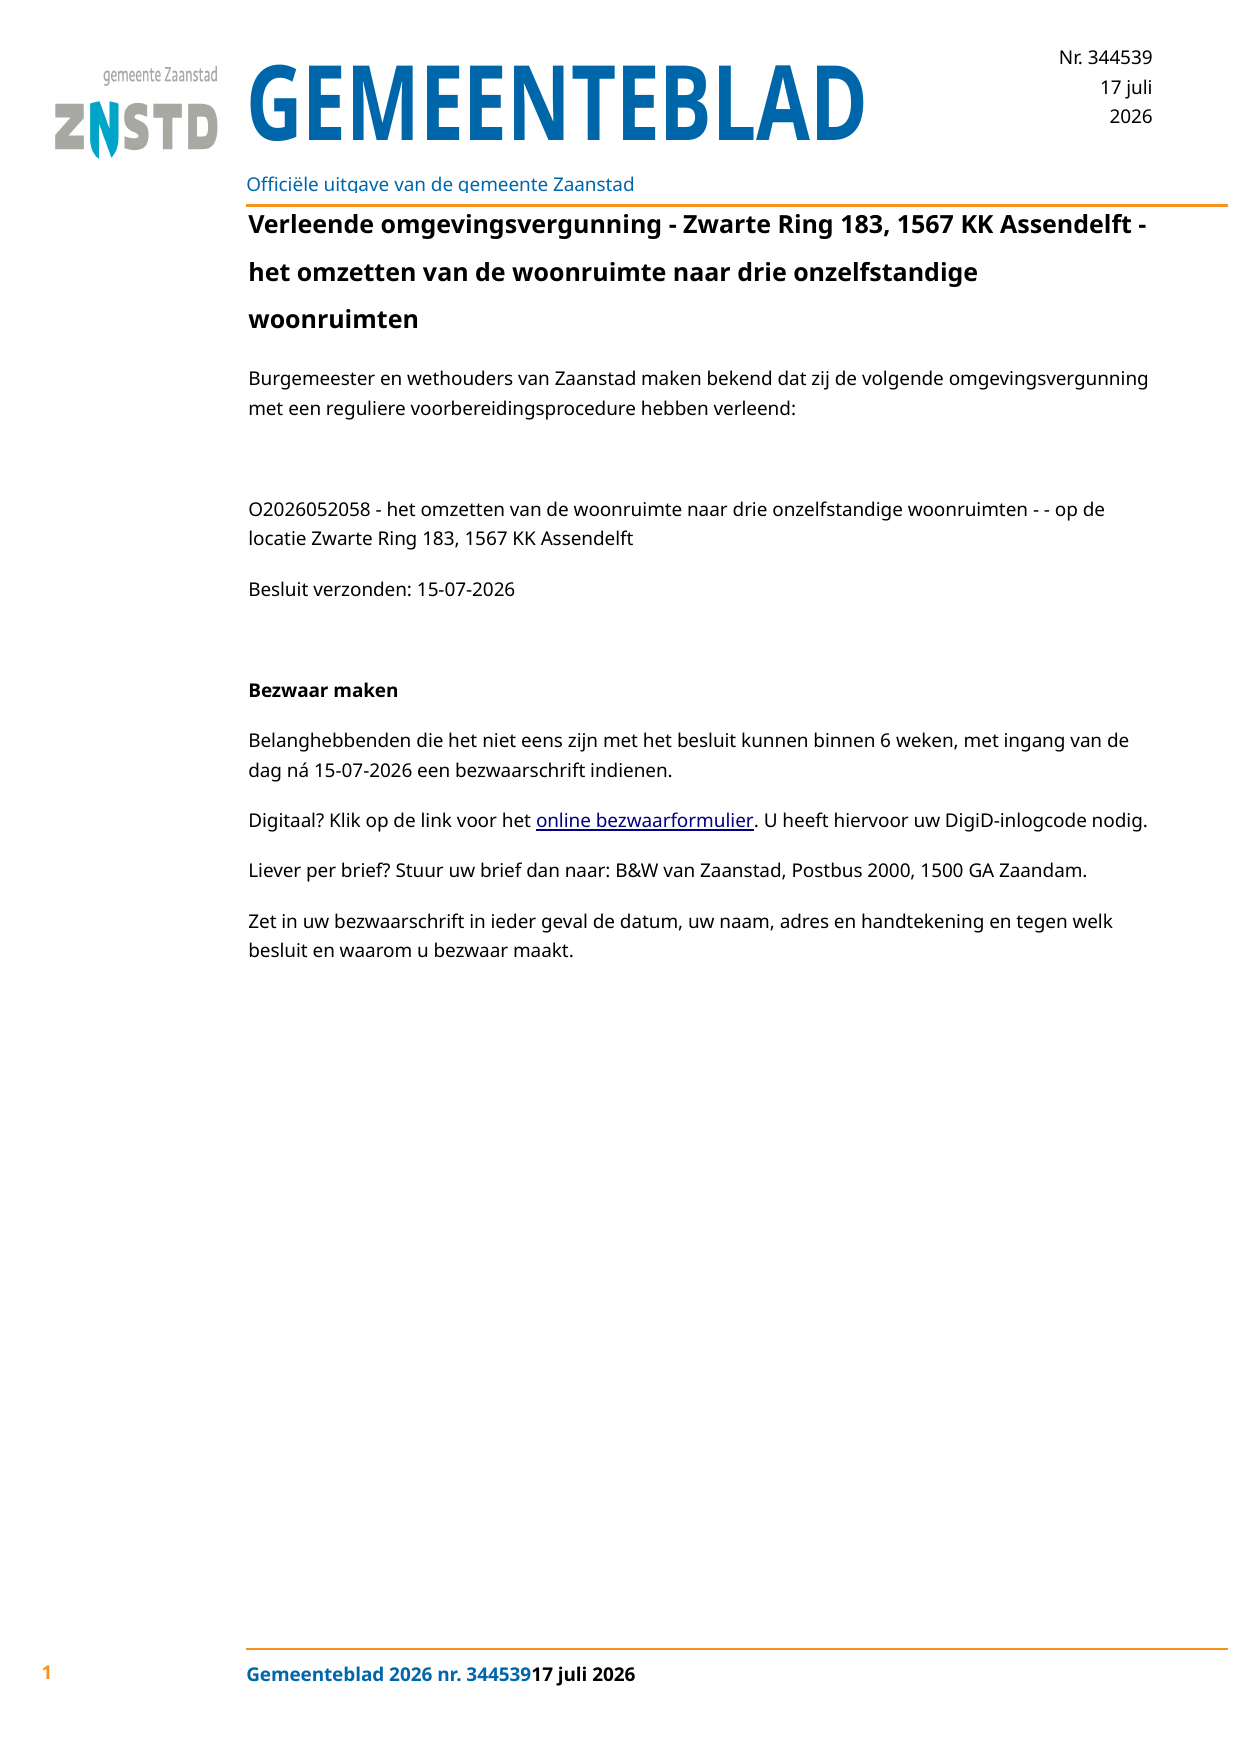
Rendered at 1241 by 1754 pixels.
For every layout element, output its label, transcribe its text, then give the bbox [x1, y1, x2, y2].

text Digitaal? Klik op de link voor het online bezwaarformulier. U heeft hiervoor uw DigiD-inlogcode nodig. [248, 807, 1152, 833]
picture [41, 47, 231, 172]
text Besluit verzonden: 15-07-2026 [248, 576, 1152, 602]
text Belanghebbenden die het niet eens zijn met het besluit kunnen binnen 6 weken, met ingang van de dag ná 15-07-2026 een bezwaarschrift indienen. [248, 727, 1152, 782]
text Verleende omgevingsvergunning - Zwarte Ring 183, 1567 KK Assendelft - het omzetten van de woonruimte naar drie onzelfstandige woonruimten [248, 207, 1152, 336]
text Burgemeester en wethouders van Zaanstad maken bekend dat zij de volgende omgevingsvergunning met een reguliere voorbereidingsprocedure hebben verleend: [248, 366, 1152, 421]
text Liever per brief? Stuur uw brief dan naar: B&W van Zaanstad, Postbus 2000, 1500 GA Zaandam. [248, 858, 1152, 883]
text Zet in uw bezwaarschrift in ieder geval de datum, uw naam, adres en handtekening en tegen welk besluit en waarom u bezwaar maakt. [248, 908, 1152, 963]
text O2026052058 - het omzetten van de woonruimte naar drie onzelfstandige woonruimten - - op de locatie Zwarte Ring 183, 1567 KK Assendelft [248, 496, 1152, 551]
text Bezwaar maken [248, 677, 1152, 702]
